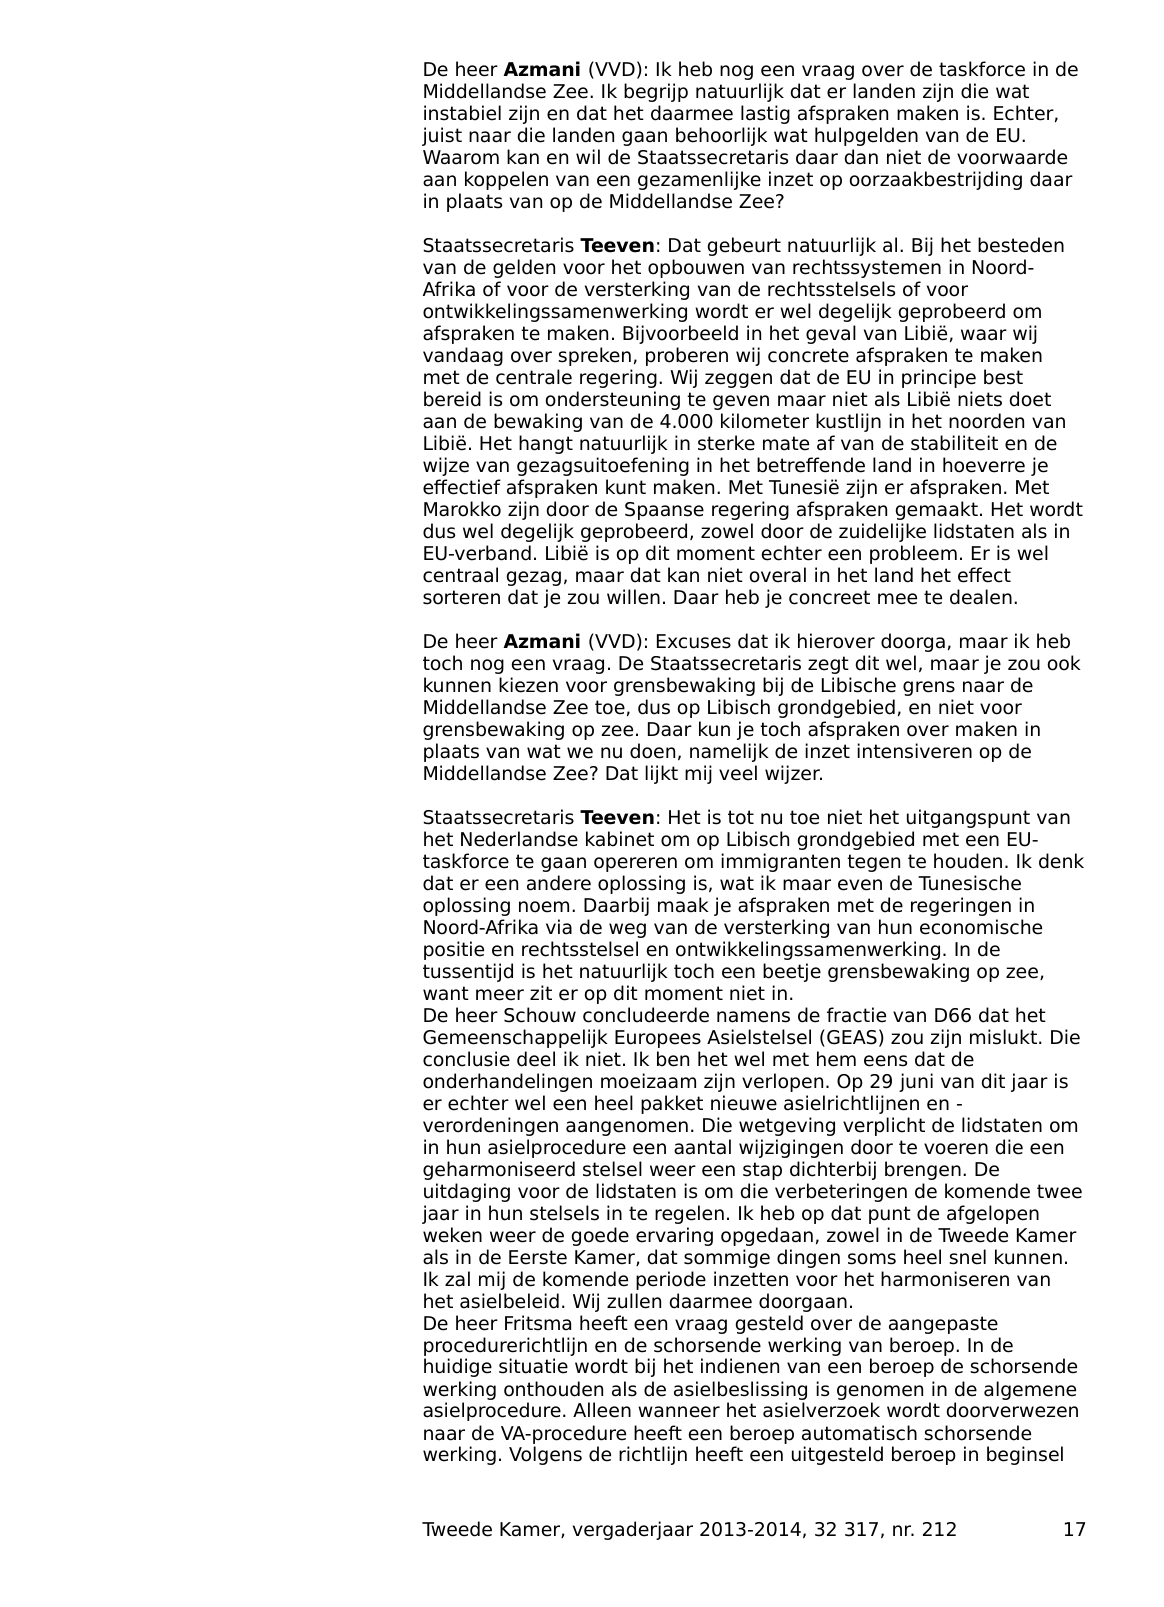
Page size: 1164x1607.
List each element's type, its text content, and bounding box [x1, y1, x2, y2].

text De heer Azmani (VVD): Excuses dat ik hierover doorga, maar ik heb toch nog een vraag. De Staatssecretaris zegt dit wel, maar je zou ook kunnen kiezen voor grensbewaking bij de Libische grens naar de Middellandse Zee toe, dus op Libisch grondgebied, en niet voor grensbewaking op zee. Daar kun je toch afspraken over maken in plaats van wat we nu doen, namelijk de inzet intensiveren op de Middellandse Zee? Dat lijkt mij veel wijzer. [422, 631, 1087, 785]
text De heer Azmani (VVD): Ik heb nog een vraag over de taskforce in de Middellandse Zee. Ik begrijp natuurlijk dat er landen zijn die wat instabiel zijn en dat het daarmee lastig afspraken maken is. Echter, juist naar die landen gaan behoorlijk wat hulpgelden van de EU. Waarom kan en wil de Staatssecretaris daar dan niet de voorwaarde aan koppelen van een gezamenlijke inzet op oorzaakbestrijding daar in plaats van op de Middellandse Zee? [422, 59, 1087, 213]
text De heer Fritsma heeft een vraag gesteld over de aangepaste procedurerichtlijn en de schorsende werking van beroep. In de huidige situatie wordt bij het indienen van een beroep de schorsende werking onthouden als de asielbeslissing is genomen in de algemene asielprocedure. Alleen wanneer het asielverzoek wordt doorverwezen naar de VA-procedure heeft een beroep automatisch schorsende werking. Volgens de richtlijn heeft een uitgesteld beroep in beginsel [422, 1312, 1087, 1466]
text De heer Schouw concludeerde namens de fractie van D66 dat het Gemeenschappelijk Europees Asielstelsel (GEAS) zou zijn mislukt. Die conclusie deel ik niet. Ik ben het wel met hem eens dat de onderhandelingen moeizaam zijn verlopen. Op 29 juni van dit jaar is er echter wel een heel pakket nieuwe asielrichtlijnen en -verordeningen aangenomen. Die wetgeving verplicht de lidstaten om in hun asielprocedure een aantal wijzigingen door te voeren die een geharmoniseerd stelsel weer een stap dichterbij brengen. De uitdaging voor de lidstaten is om die verbeteringen de komende twee jaar in hun stelsels in te regelen. Ik heb op dat punt de afgelopen weken weer de goede ervaring opgedaan, zowel in de Tweede Kamer als in de Eerste Kamer, dat sommige dingen soms heel snel kunnen. Ik zal mij de komende periode inzetten voor het harmoniseren van het asielbeleid. Wij zullen daarmee doorgaan. [422, 1005, 1087, 1312]
text Staatssecretaris Teeven: Het is tot nu toe niet het uitgangspunt van het Nederlandse kabinet om op Libisch grondgebied met een EU-taskforce te gaan opereren om immigranten tegen te houden. Ik denk dat er een andere oplossing is, wat ik maar even de Tunesische oplossing noem. Daarbij maak je afspraken met de regeringen in Noord-Afrika via de weg van de versterking van hun economische positie en rechtsstelsel en ontwikkelingssamenwerking. In de tussentijd is het natuurlijk toch een beetje grensbewaking op zee, want meer zit er op dit moment niet in. [422, 807, 1087, 1005]
text Staatssecretaris Teeven: Dat gebeurt natuurlijk al. Bij het besteden van de gelden voor het opbouwen van rechtssystemen in Noord-Afrika of voor de versterking van de rechtsstelsels of voor ontwikkelingssamenwerking wordt er wel degelijk geprobeerd om afspraken te maken. Bijvoorbeeld in het geval van Libië, waar wij vandaag over spreken, proberen wij concrete afspraken te maken met de centrale regering. Wij zeggen dat de EU in principe best bereid is om ondersteuning te geven maar niet als Libië niets doet aan de bewaking van de 4.000 kilometer kustlijn in het noorden van Libië. Het hangt natuurlijk in sterke mate af van de stabiliteit en de wijze van gezagsuitoefening in het betreffende land in hoeverre je effectief afspraken kunt maken. Met Tunesië zijn er afspraken. Met Marokko zijn door de Spaanse regering afspraken gemaakt. Het wordt dus wel degelijk geprobeerd, zowel door de zuidelijke lidstaten als in EU-verband. Libië is op dit moment echter een probleem. Er is wel centraal gezag, maar dat kan niet overal in het land het effect sorteren dat je zou willen. Daar heb je concreet mee te dealen. [422, 235, 1087, 609]
